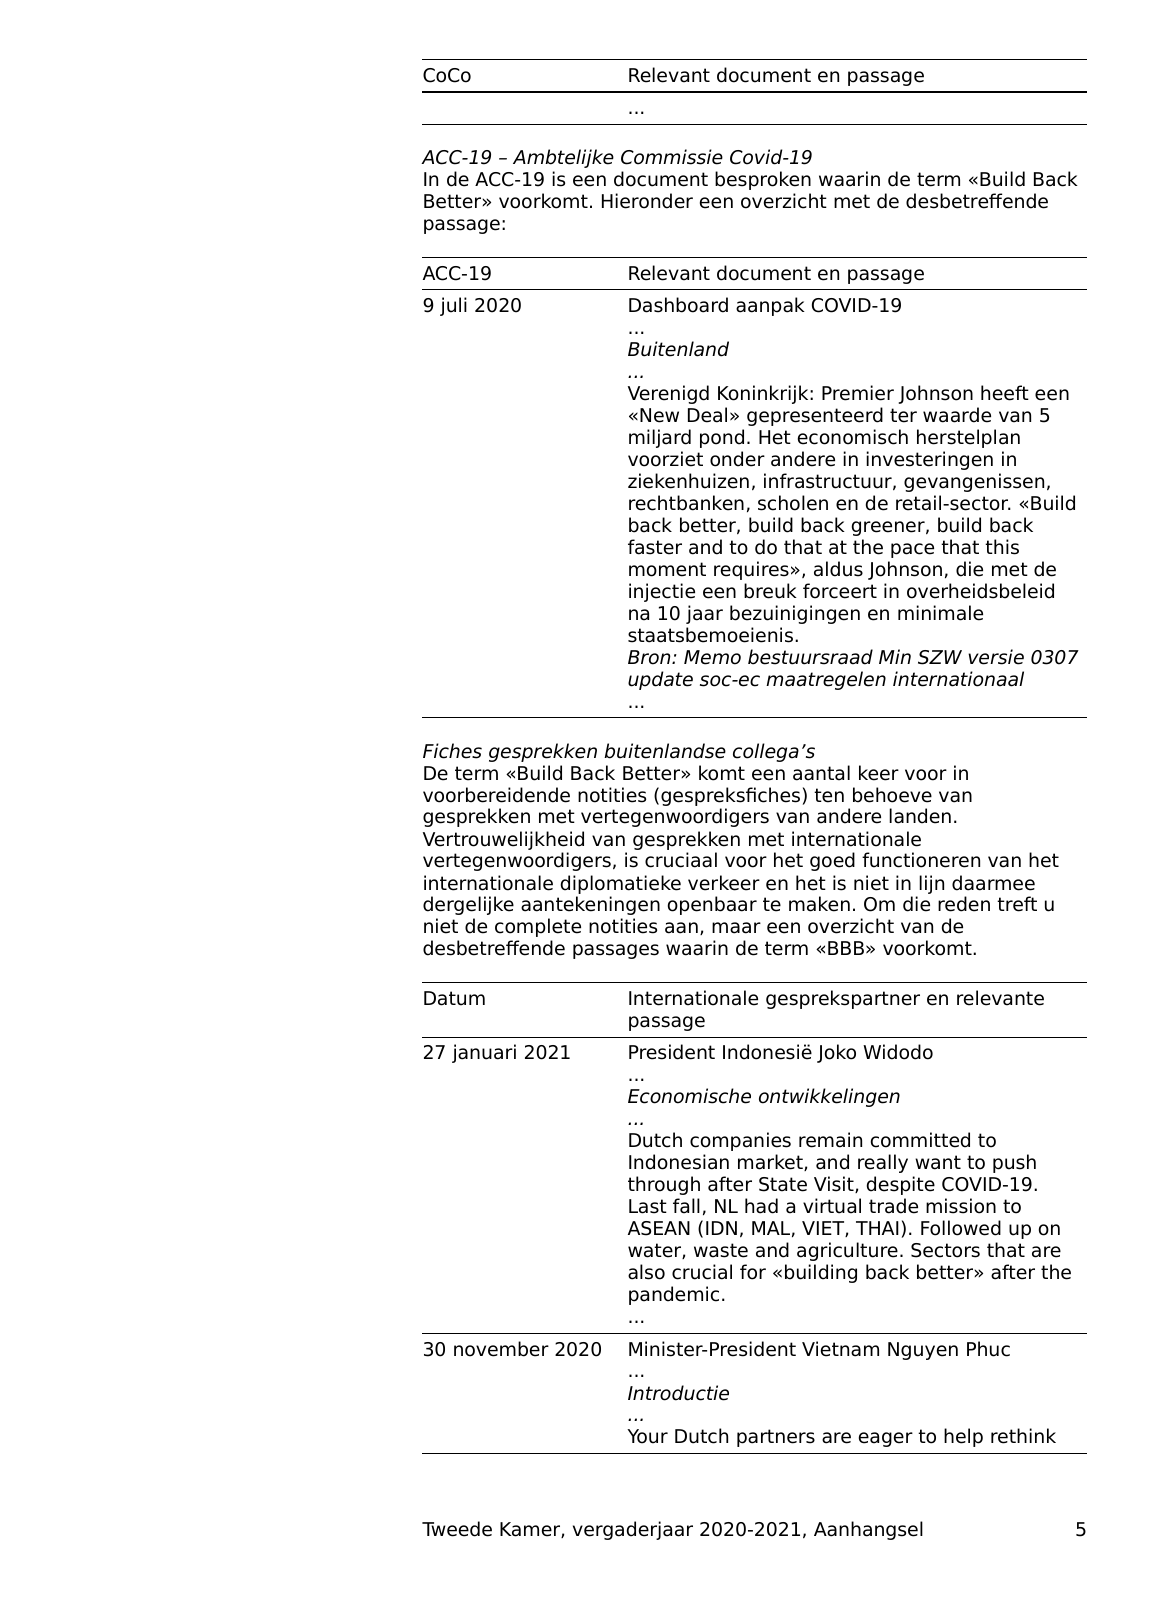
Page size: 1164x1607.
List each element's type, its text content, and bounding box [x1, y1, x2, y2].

table_cell Dashboard aanpak COVID-19 ... Buitenland ... Verenigd Koninkrijk: Premier Johnson heeft een «New Deal» gepresenteerd ter waarde van 5 miljard pond. Het economisch herstelplan voorziet onder andere in investeringen in ziekenhuizen, infrastructuur, gevangenissen, rechtbanken, scholen en de retail-sector. «Build back better, build back greener, build back faster and to do that at the pace that this moment requires», aldus Johnson, die met de injectie een breuk forceert in overheidsbeleid na 10 jaar bezuinigingen en minimale staatsbemoeienis. Bron: Memo bestuursraad Min SZW versie 0307 update soc-ec maatregelen internationaal ... [621, 290, 1087, 717]
table_header CoCo [422, 60, 621, 91]
text De term «Build Back Better» komt een aantal keer voor in voorbereidende notities (gespreksfiches) ten behoeve van gesprekken met vertegenwoordigers van andere landen. [422, 762, 1087, 828]
table_cell 30 november 2020 [422, 1334, 621, 1453]
text Fiches gesprekken buitenlandse collega’s [422, 741, 1087, 762]
text Vertrouwelijkheid van gesprekken met internationale vertegenwoordigers, is cruciaal voor het goed functioneren van het internationale diplomatieke verkeer en het is niet in lijn daarmee dergelijke aantekeningen openbaar te maken. Om die reden treft u niet de complete notities aan, maar een overzicht van de desbetreffende passages waarin de term «BBB» voorkomt. [422, 828, 1087, 960]
table_header Relevant document en passage [621, 60, 1087, 91]
table_cell ... [621, 93, 1087, 124]
table_header Datum [422, 983, 621, 1037]
table_cell 9 juli 2020 [422, 290, 621, 717]
table_cell 27 januari 2021 [422, 1038, 621, 1333]
table_header Relevant document en passage [621, 258, 1087, 289]
table_cell [422, 93, 621, 124]
text ACC-19 – Ambtelijke Commissie Covid-19 [422, 147, 1087, 169]
table_header ACC-19 [422, 258, 621, 289]
table_header Internationale gesprekspartner en relevante passage [621, 983, 1087, 1037]
table_cell Minister-President Vietnam Nguyen Phuc ... Introductie ... Your Dutch partners are eager to help rethink [621, 1334, 1087, 1453]
text In de ACC-19 is een document besproken waarin de term «Build Back Better» voorkomt. Hieronder een overzicht met de desbetreffende passage: [422, 169, 1087, 235]
table_cell President Indonesië Joko Widodo ... Economische ontwikkelingen ... Dutch companies remain committed to Indonesian market, and really want to push through after State Visit, despite COVID-19. Last fall, NL had a virtual trade mission to ASEAN (IDN, MAL, VIET, THAI). Followed up on water, waste and agriculture. Sectors that are also crucial for «building back better» after the pandemic. ... [621, 1038, 1087, 1333]
